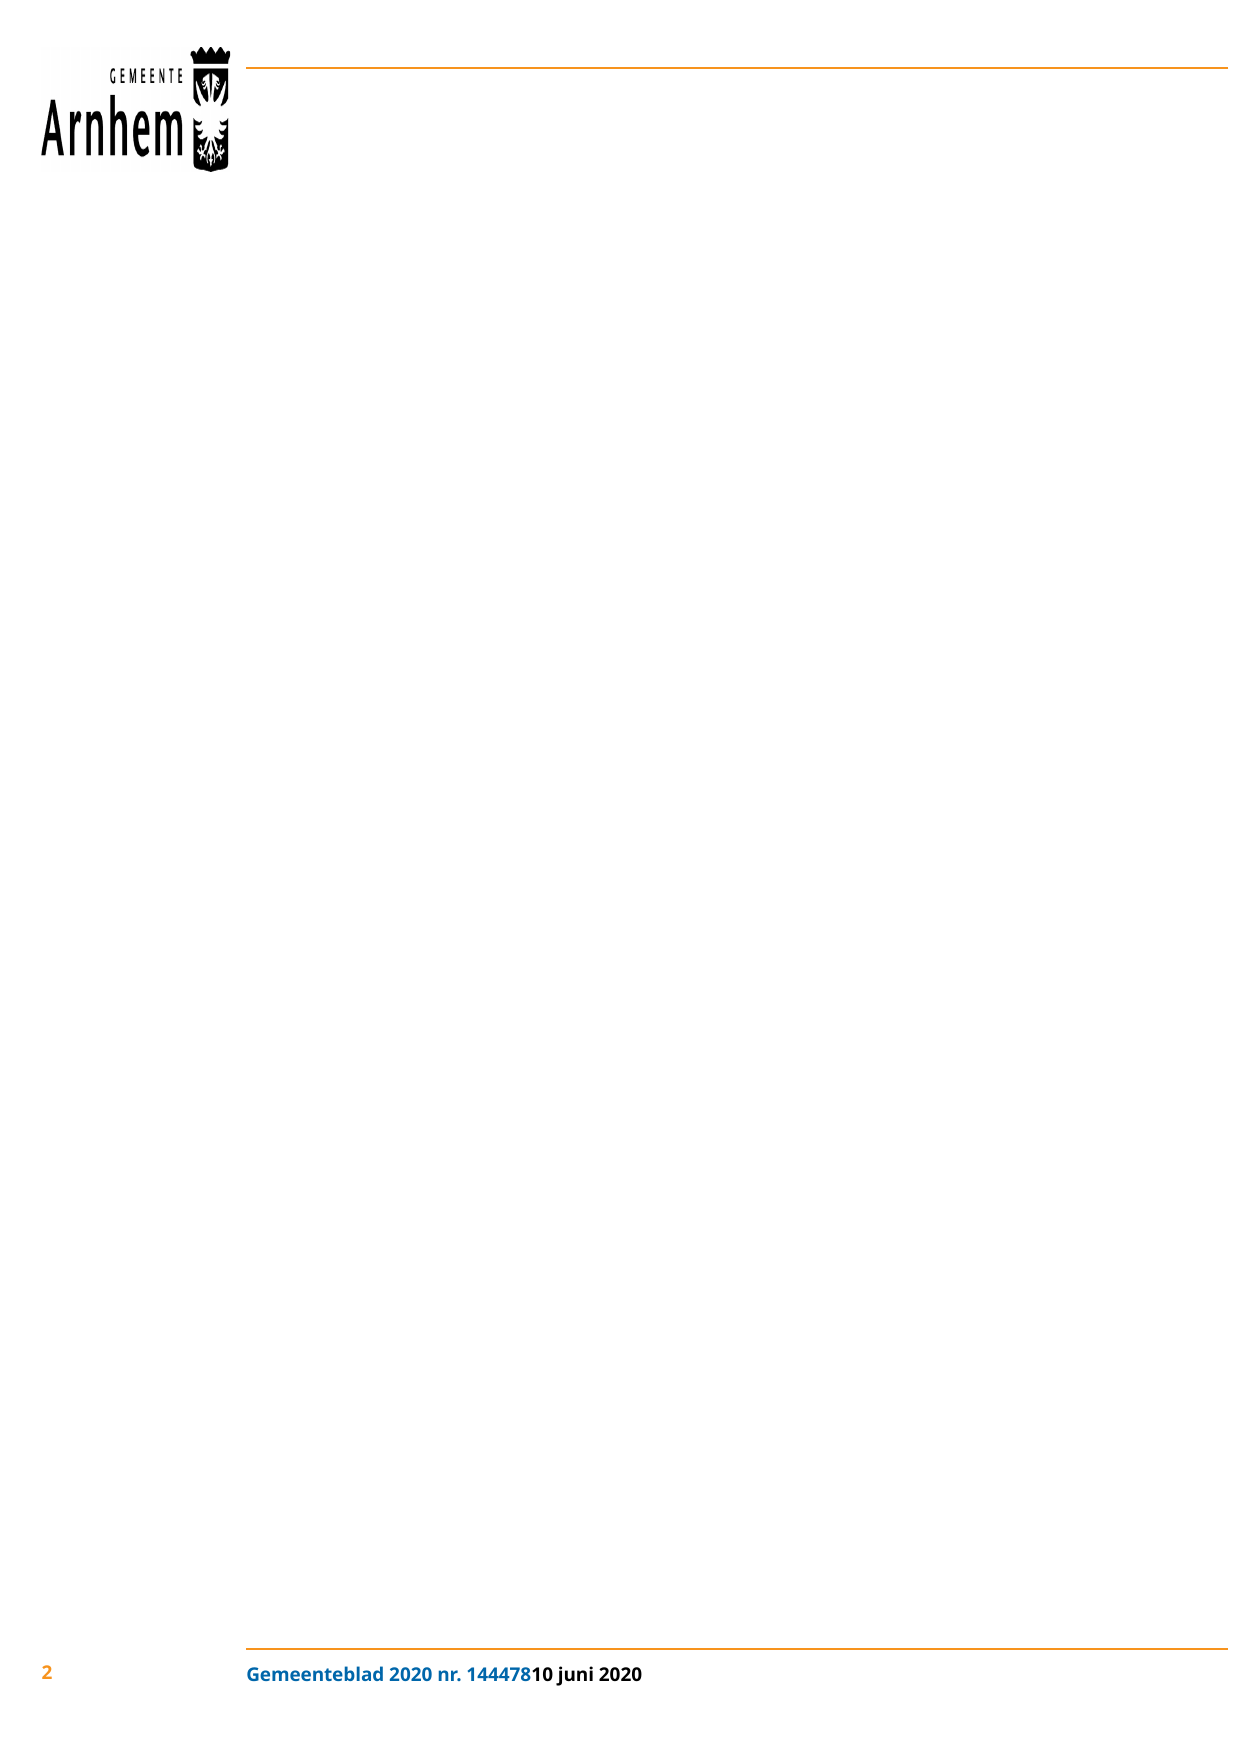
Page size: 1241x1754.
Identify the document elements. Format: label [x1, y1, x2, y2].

picture [41, 47, 231, 172]
